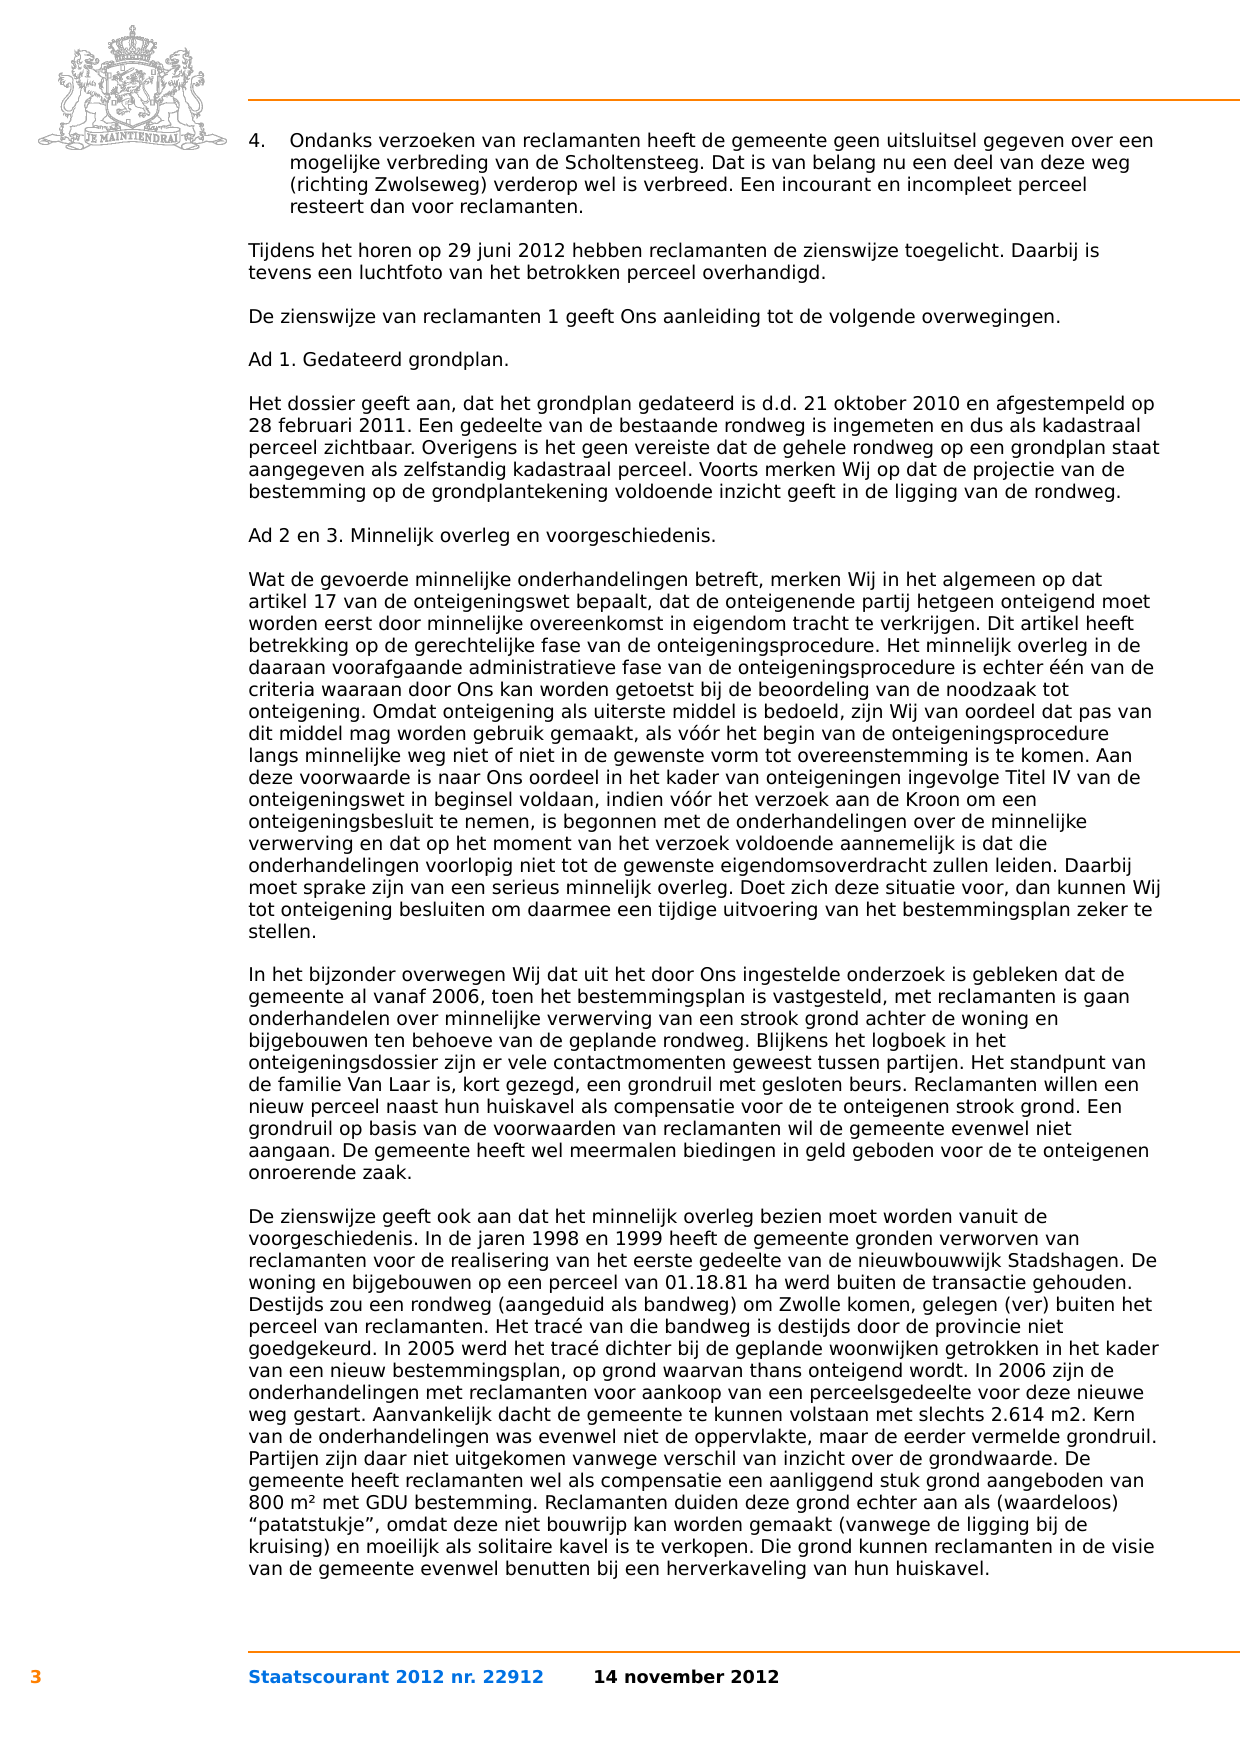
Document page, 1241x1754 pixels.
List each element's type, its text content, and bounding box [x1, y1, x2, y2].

text De zienswijze geeft ook aan dat het minnelijk overleg bezien moet worden vanuit de voorgeschiedenis. In de jaren 1998 en 1999 heeft de gemeente gronden verworven van reclamanten voor de realisering van het eerste gedeelte van de nieuwbouwwijk Stadshagen. De woning en bijgebouwen op een perceel van 01.18.81 ha werd buiten de transactie gehouden. Destijds zou een rondweg (aangeduid als bandweg) om Zwolle komen, gelegen (ver) buiten het perceel van reclamanten. Het tracé van die bandweg is destijds door de provincie niet goedgekeurd. In 2005 werd het tracé dichter bij de geplande woonwijken getrokken in het kader van een nieuw bestemmingsplan, op grond waarvan thans onteigend wordt. In 2006 zijn de onderhandelingen met reclamanten voor aankoop van een perceelsgedeelte voor deze nieuwe weg gestart. Aanvankelijk dacht de gemeente te kunnen volstaan met slechts 2.614 m2. Kern van de onderhandelingen was evenwel niet de oppervlakte, maar de eerder vermelde grondruil. Partijen zijn daar niet uitgekomen vanwege verschil van inzicht over de grondwaarde. De gemeente heeft reclamanten wel als compensatie een aanliggend stuk grond aangeboden van 800 m² met GDU bestemming. Reclamanten duiden deze grond echter aan als (waardeloos) “patatstukje”, omdat deze niet bouwrijp kan worden gemaakt (vanwege de ligging bij de kruising) en moeilijk als solitaire kavel is te verkopen. Die grond kunnen reclamanten in de visie van de gemeente evenwel benutten bij een herverkaveling van hun huiskavel. [248, 1206, 1163, 1580]
text De zienswijze van reclamanten 1 geeft Ons aanleiding tot de volgende overwegingen. [248, 306, 1163, 327]
text 4. Ondanks verzoeken van reclamanten heeft de gemeente geen uitsluitsel gegeven over een mogelijke verbreding van de Scholtensteeg. Dat is van belang nu een deel van deze weg (richting Zwolseweg) verderop wel is verbreed. Een incourant en incompleet perceel resteert dan voor reclamanten. [248, 130, 1163, 218]
text Wat de gevoerde minnelijke onderhandelingen betreft, merken Wij in het algemeen op dat artikel 17 van de onteigeningswet bepaalt, dat de onteigenende partij hetgeen onteigend moet worden eerst door minnelijke overeenkomst in eigendom tracht te verkrijgen. Dit artikel heeft betrekking op de gerechtelijke fase van de onteigeningsprocedure. Het minnelijk overleg in de daaraan voorafgaande administratieve fase van de onteigeningsprocedure is echter één van de criteria waaraan door Ons kan worden getoetst bij de beoordeling van de noodzaak tot onteigening. Omdat onteigening als uiterste middel is bedoeld, zijn Wij van oordeel dat pas van dit middel mag worden gebruik gemaakt, als vóór het begin van de onteigeningsprocedure langs minnelijke weg niet of niet in de gewenste vorm tot overeenstemming is te komen. Aan deze voorwaarde is naar Ons oordeel in het kader van onteigeningen ingevolge Titel IV van de onteigeningswet in beginsel voldaan, indien vóór het verzoek aan de Kroon om een onteigeningsbesluit te nemen, is begonnen met de onderhandelingen over de minnelijke verwerving en dat op het moment van het verzoek voldoende aannemelijk is dat die onderhandelingen voorlopig niet tot de gewenste eigendomsoverdracht zullen leiden. Daarbij moet sprake zijn van een serieus minnelijk overleg. Doet zich deze situatie voor, dan kunnen Wij tot onteigening besluiten om daarmee een tijdige uitvoering van het bestemmingsplan zeker te stellen. [248, 569, 1163, 942]
picture [38, 25, 227, 150]
text Het dossier geeft aan, dat het grondplan gedateerd is d.d. 21 oktober 2010 en afgestempeld op 28 februari 2011. Een gedeelte van de bestaande rondweg is ingemeten en dus als kadastraal perceel zichtbaar. Overigens is het geen vereiste dat de gehele rondweg op een grondplan staat aangegeven als zelfstandig kadastraal perceel. Voorts merken Wij op dat de projectie van de bestemming op de grondplantekening voldoende inzicht geeft in de ligging van de rondweg. [248, 393, 1163, 503]
text In het bijzonder overwegen Wij dat uit het door Ons ingestelde onderzoek is gebleken dat de gemeente al vanaf 2006, toen het bestemmingsplan is vastgesteld, met reclamanten is gaan onderhandelen over minnelijke verwerving van een strook grond achter de woning en bijgebouwen ten behoeve van de geplande rondweg. Blijkens het logboek in het onteigeningsdossier zijn er vele contactmomenten geweest tussen partijen. Het standpunt van de familie Van Laar is, kort gezegd, een grondruil met gesloten beurs. Reclamanten willen een nieuw perceel naast hun huiskavel als compensatie voor de te onteigenen strook grond. Een grondruil op basis van de voorwaarden van reclamanten wil de gemeente evenwel niet aangaan. De gemeente heeft wel meermalen biedingen in geld geboden voor de te onteigenen onroerende zaak. [248, 964, 1163, 1184]
text Ad 1. Gedateerd grondplan. [248, 349, 1163, 371]
text Tijdens het horen op 29 juni 2012 hebben reclamanten de zienswijze toegelicht. Daarbij is tevens een luchtfoto van het betrokken perceel overhandigd. [248, 240, 1163, 284]
text Ad 2 en 3. Minnelijk overleg en voorgeschiedenis. [248, 525, 1163, 547]
